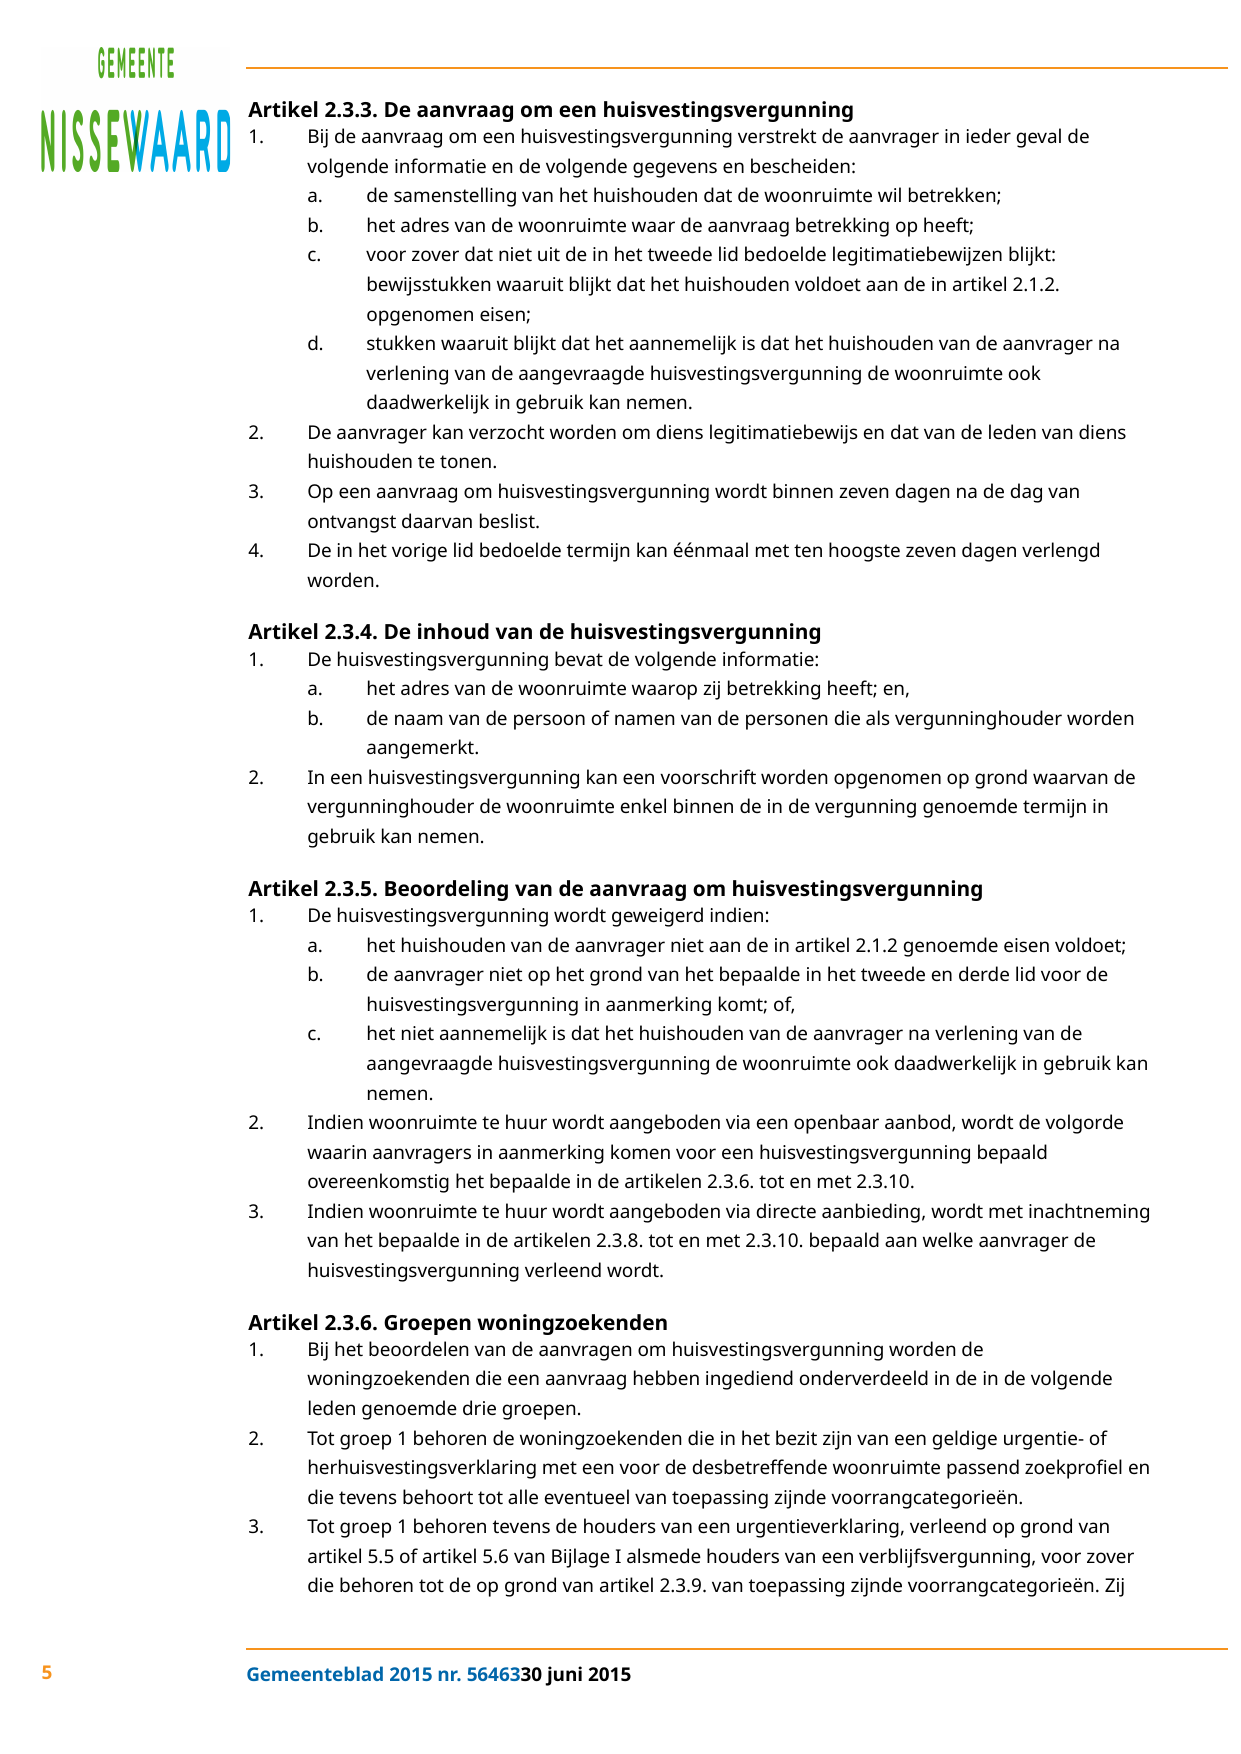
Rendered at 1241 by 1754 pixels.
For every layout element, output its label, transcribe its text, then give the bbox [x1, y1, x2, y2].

text Artikel 2.3.6. Groepen woningzoekenden [248, 1308, 1152, 1336]
list de samenstelling van het huishouden dat de woonruimte wil betrekken; [307, 182, 1152, 208]
list Tot groep 1 behoren de woningzoekenden die in het bezit zijn van een geldige urgentie- of herhuisvestingsverklaring met een voor de desbetreffende woonruimte passend zoekprofiel en die tevens behoort tot alle eventueel van toepassing zijnde voorrangcategorieën. [248, 1425, 1152, 1510]
picture [154, 157, 165, 172]
list De aanvrager kan verzocht worden om diens legitimatiebewijs en dat van de leden van diens huishouden te tonen. [248, 419, 1152, 474]
text Artikel 2.3.3. De aanvraag om een huisvestingsvergunning [248, 95, 1152, 123]
list Op een aanvraag om huisvestingsvergunning wordt binnen zeven dagen na de dag van ontvangst daarvan beslist. [248, 478, 1152, 533]
picture [200, 151, 206, 172]
list De in het vorige lid bedoelde termijn kan éénmaal met ten hoogste zeven dagen verlengd worden. [248, 537, 1152, 593]
picture [222, 122, 227, 160]
list Tot groep 1 behoren tevens de houders van een urgentieverklaring, verleend op grond van artikel 5.5 of artikel 5.6 van Bijlage I alsmede houders van een verblijfsvergunning, voor zover die behoren tot de op grond van artikel 2.3.9. van toepassing zijnde voorrangcategorieën. Zij [248, 1513, 1152, 1598]
list de aanvrager niet op het grond van het bepaalde in het tweede en derde lid voor de huisvestingsvergunning in aanmerking komt; of, [307, 961, 1152, 1017]
list Indien woonruimte te huur wordt aangeboden via directe aanbieding, wordt met inachtneming van het bepaalde in de artikelen 2.3.8. tot en met 2.3.10. bepaald aan welke aanvrager de huisvestingsvergunning verleend wordt. [248, 1198, 1152, 1283]
list In een huisvestingsvergunning kan een voorschrift worden opgenomen op grond waarvan de vergunninghouder de woonruimte enkel binnen de in de vergunning genoemde termijn in gebruik kan nemen. [248, 764, 1152, 849]
list het adres van de woonruimte waar de aanvraag betrekking op heeft; [307, 212, 1152, 238]
list het niet aannemelijk is dat het huishouden van de aanvrager na verlening van de aangevraagde huisvestingsvergunning de woonruimte ook daadwerkelijk in gebruik kan nemen. [307, 1021, 1152, 1105]
picture [176, 157, 187, 172]
list het adres van de woonruimte waarop zij betrekking heeft; en, [307, 675, 1152, 701]
list Indien woonruimte te huur wordt aangeboden via een openbaar aanbod, wordt de volgorde waarin aanvragers in aanmerking komen voor een huisvestingsvergunning bepaald overeenkomstig het bepaalde in de artikelen 2.3.6. tot en met 2.3.10. [248, 1109, 1152, 1194]
list de naam van de persoon of namen van de personen die als vergunninghouder worden aangemerkt. [307, 705, 1152, 760]
picture [201, 122, 206, 138]
list voor zover dat niet uit de in het tweede lid bedoelde legitimatiebewijzen blijkt: bewijsstukken waaruit blijkt dat het huishouden voldoet aan de in artikel 2.1.2. opgenomen eisen; [307, 242, 1152, 326]
text Artikel 2.3.5. Beoordeling van de aanvraag om huisvestingsvergunning [248, 874, 1152, 902]
list Bij het beoordelen van de aanvragen om huisvestingsvergunning worden de woningzoekenden die een aanvraag hebben ingediend onderverdeeld in de in de volgende leden genoemde drie groepen. [248, 1336, 1152, 1421]
list stukken waaruit blijkt dat het aannemelijk is dat het huishouden van de aanvrager na verlening van de aangevraagde huisvestingsvergunning de woonruimte ook daadwerkelijk in gebruik kan nemen. [307, 330, 1152, 415]
list Bij de aanvraag om een huisvestingsvergunning verstrekt de aanvrager in ieder geval de volgende informatie en de volgende gegevens en bescheiden: [248, 123, 1152, 178]
text Artikel 2.3.4. De inhoud van de huisvestingsvergunning [248, 617, 1152, 646]
list De huisvestingsvergunning bevat de volgende informatie: [248, 646, 1152, 672]
picture [41, 47, 231, 172]
list het huishouden van de aanvrager niet aan de in artikel 2.1.2 genoemde eisen voldoet; [307, 932, 1152, 957]
list De huisvestingsvergunning wordt geweigerd indien: [248, 902, 1152, 928]
